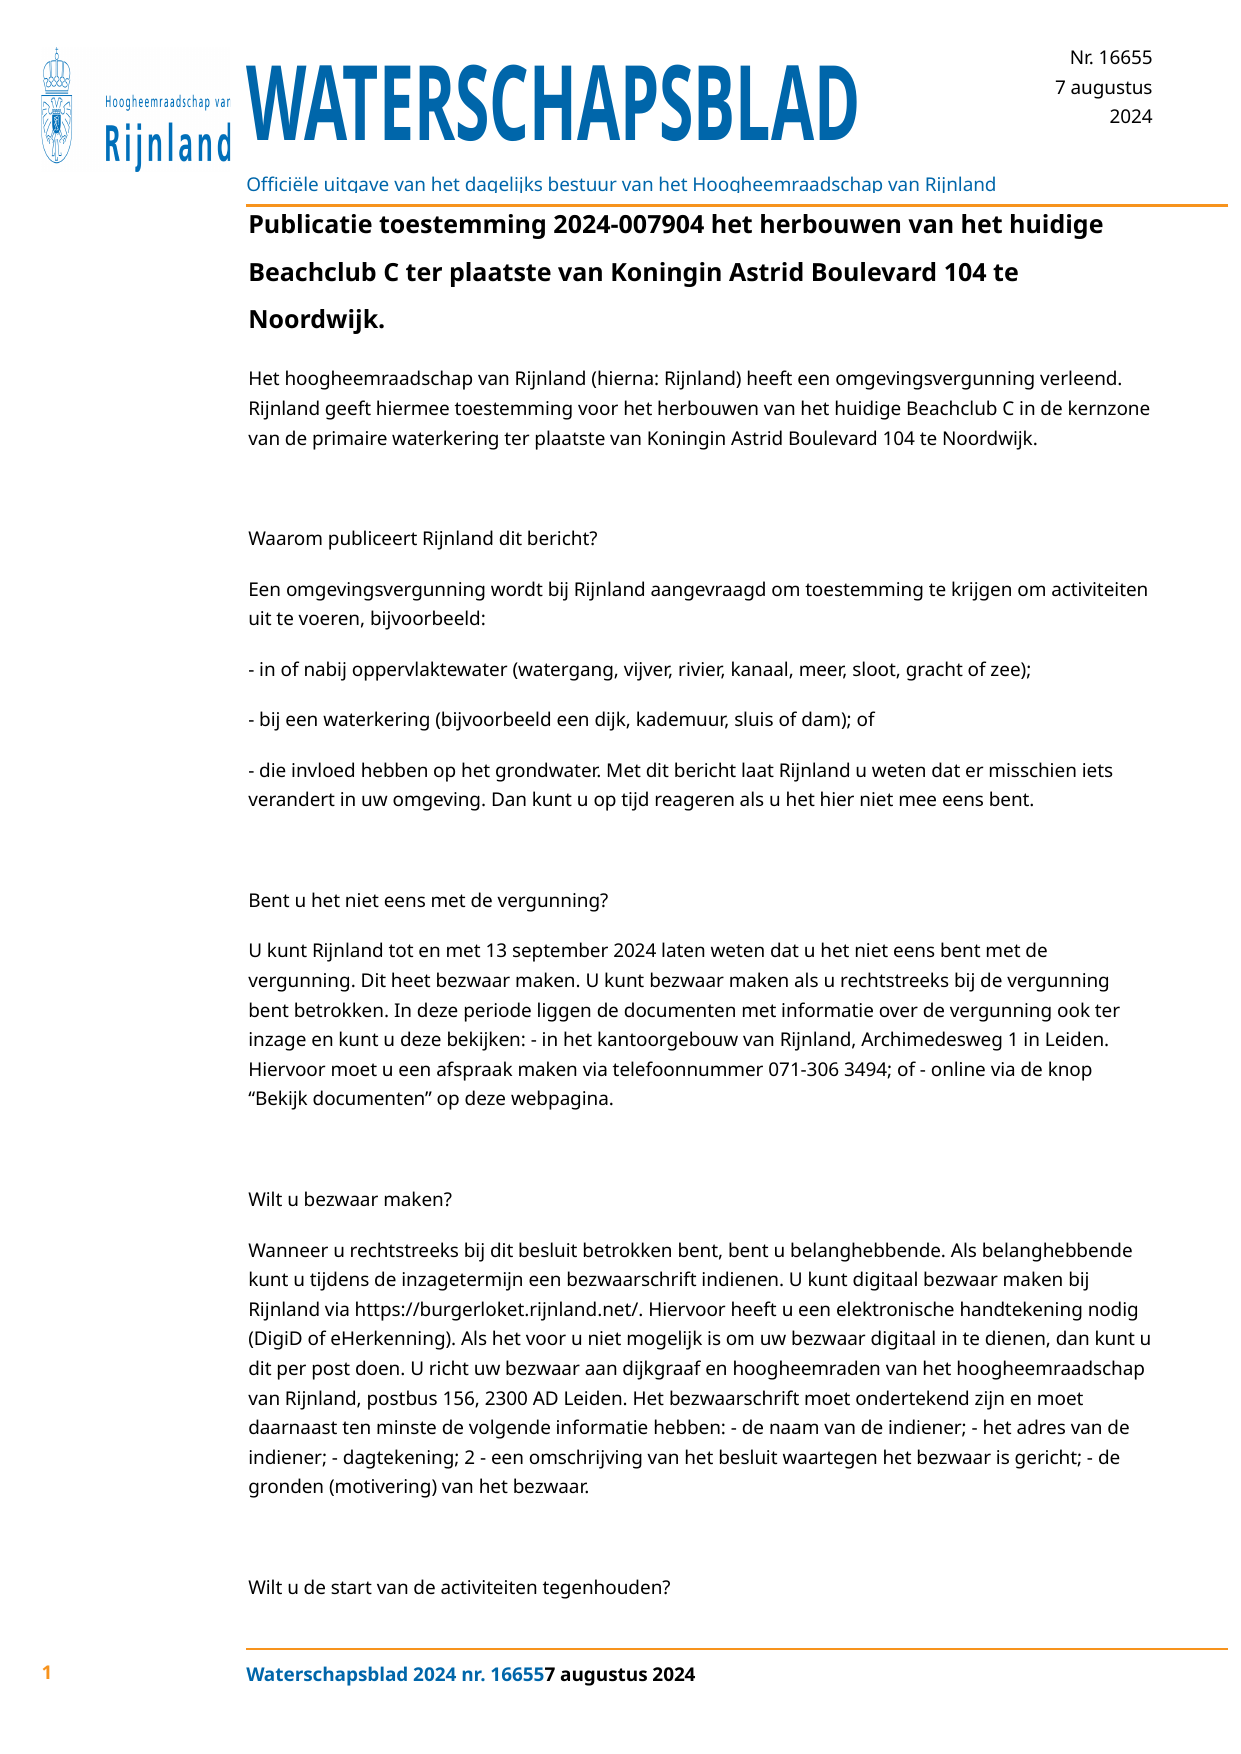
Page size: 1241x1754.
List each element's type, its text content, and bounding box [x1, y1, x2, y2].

picture [41, 47, 231, 172]
text Wanneer u rechtstreeks bij dit besluit betrokken bent, bent u belanghebbende. Als belanghebbende kunt u tijdens de inzagetermijn een bezwaarschrift indienen. U kunt digitaal bezwaar maken bij Rijnland via https://burgerloket.rijnland.net/. Hiervoor heeft u een elektronische handtekening nodig (DigiD of eHerkenning). Als het voor u niet mogelijk is om uw bezwaar digitaal in te dienen, dan kunt u dit per post doen. U richt uw bezwaar aan dijkgraaf en hoogheemraden van het hoogheemraadschap van Rijnland, postbus 156, 2300 AD Leiden. Het bezwaarschrift moet ondertekend zijn en moet daarnaast ten minste de volgende informatie hebben: - de naam van de indiener; - het adres van de indiener; - dagtekening; 2 - een omschrijving van het besluit waartegen het bezwaar is gericht; - de gronden (motivering) van het bezwaar. [248, 1237, 1152, 1499]
text Wilt u de start van de activiteiten tegenhouden? [248, 1574, 1152, 1600]
text - bij een waterkering (bijvoorbeeld een dijk, kademuur, sluis of dam); of [248, 706, 1152, 732]
text Waarom publiceert Rijnland dit bericht? [248, 526, 1152, 551]
text Publicatie toestemming 2024-007904 het herbouwen van het huidige Beachclub C ter plaatste van Koningin Astrid Boulevard 104 te Noordwijk. [248, 207, 1152, 336]
text Wilt u bezwaar maken? [248, 1186, 1152, 1212]
text Bent u het niet eens met de vergunning? [248, 887, 1152, 913]
text - in of nabij oppervlaktewater (watergang, vijver, rivier, kanaal, meer, sloot, gracht of zee); [248, 656, 1152, 682]
text - die invloed hebben op het grondwater. Met dit bericht laat Rijnland u weten dat er misschien iets verandert in uw omgeving. Dan kunt u op tijd reageren als u het hier niet mee eens bent. [248, 757, 1152, 812]
text Een omgevingsvergunning wordt bij Rijnland aangevraagd om toestemming te krijgen om activiteiten uit te voeren, bijvoorbeeld: [248, 576, 1152, 631]
text U kunt Rijnland tot en met 13 september 2024 laten weten dat u het niet eens bent met de vergunning. Dit heet bezwaar maken. U kunt bezwaar maken als u rechtstreeks bij de vergunning bent betrokken. In deze periode liggen de documenten met informatie over de vergunning ook ter inzage en kunt u deze bekijken: - in het kantoorgebouw van Rijnland, Archimedesweg 1 in Leiden. Hiervoor moet u een afspraak maken via telefoonnummer 071-306 3494; of - online via de knop “Bekijk documenten” op deze webpagina. [248, 938, 1152, 1111]
text Het hoogheemraadschap van Rijnland (hierna: Rijnland) heeft een omgevingsvergunning verleend. Rijnland geeft hiermee toestemming voor het herbouwen van het huidige Beachclub C in de kernzone van de primaire waterkering ter plaatste van Koningin Astrid Boulevard 104 te Noordwijk. [248, 366, 1152, 450]
